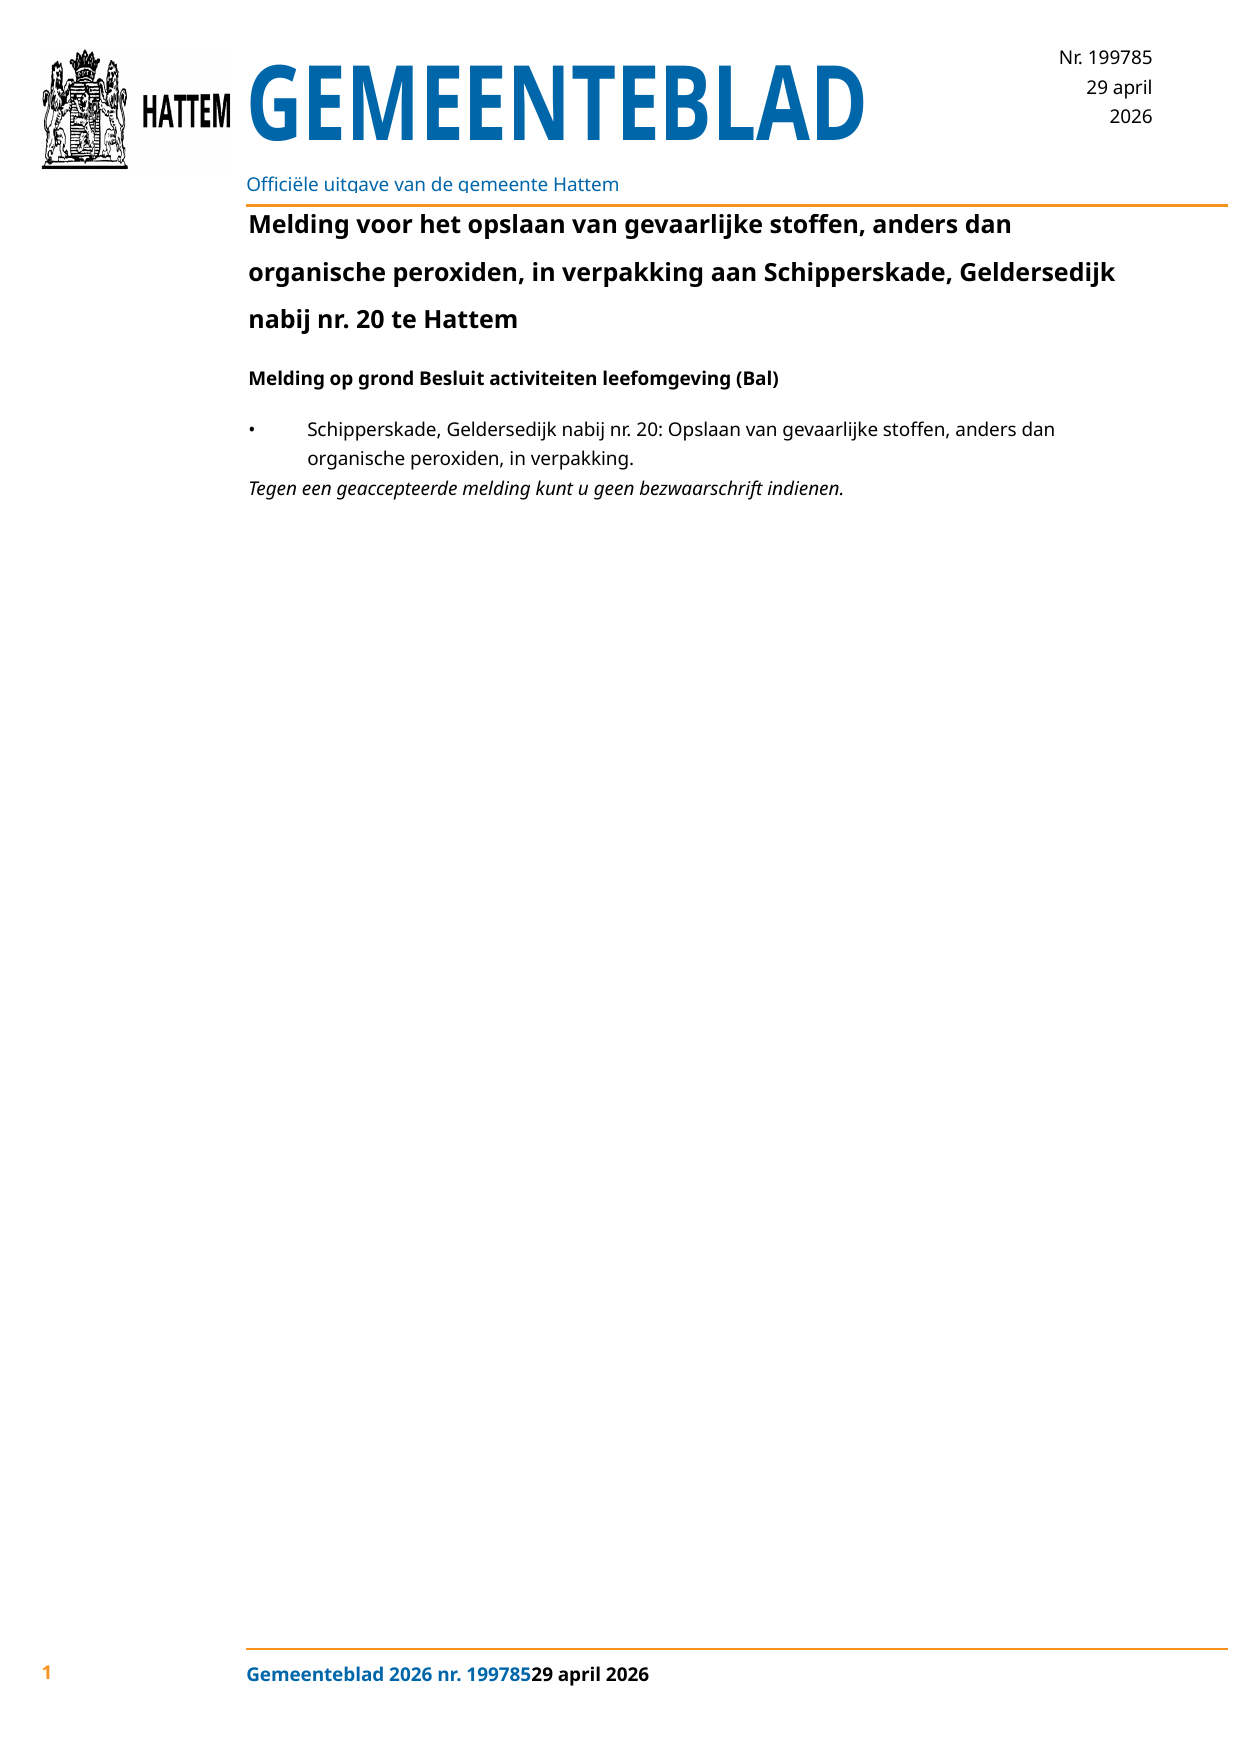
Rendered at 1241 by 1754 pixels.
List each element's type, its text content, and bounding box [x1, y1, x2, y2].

text Tegen een geaccepteerde melding kunt u geen bezwaarschrift indienen. [248, 475, 1152, 501]
text Melding voor het opslaan van gevaarlijke stoffen, anders dan organische peroxiden, in verpakking aan Schipperskade, Geldersedijk nabij nr. 20 te Hattem [248, 207, 1152, 336]
list Schipperskade, Geldersedijk nabij nr. 20: Opslaan van gevaarlijke stoffen, anders dan organische peroxiden, in verpakking. [248, 416, 1152, 471]
picture [41, 47, 231, 172]
text Melding op grond Besluit activiteiten leefomgeving (Bal) [248, 366, 1152, 391]
